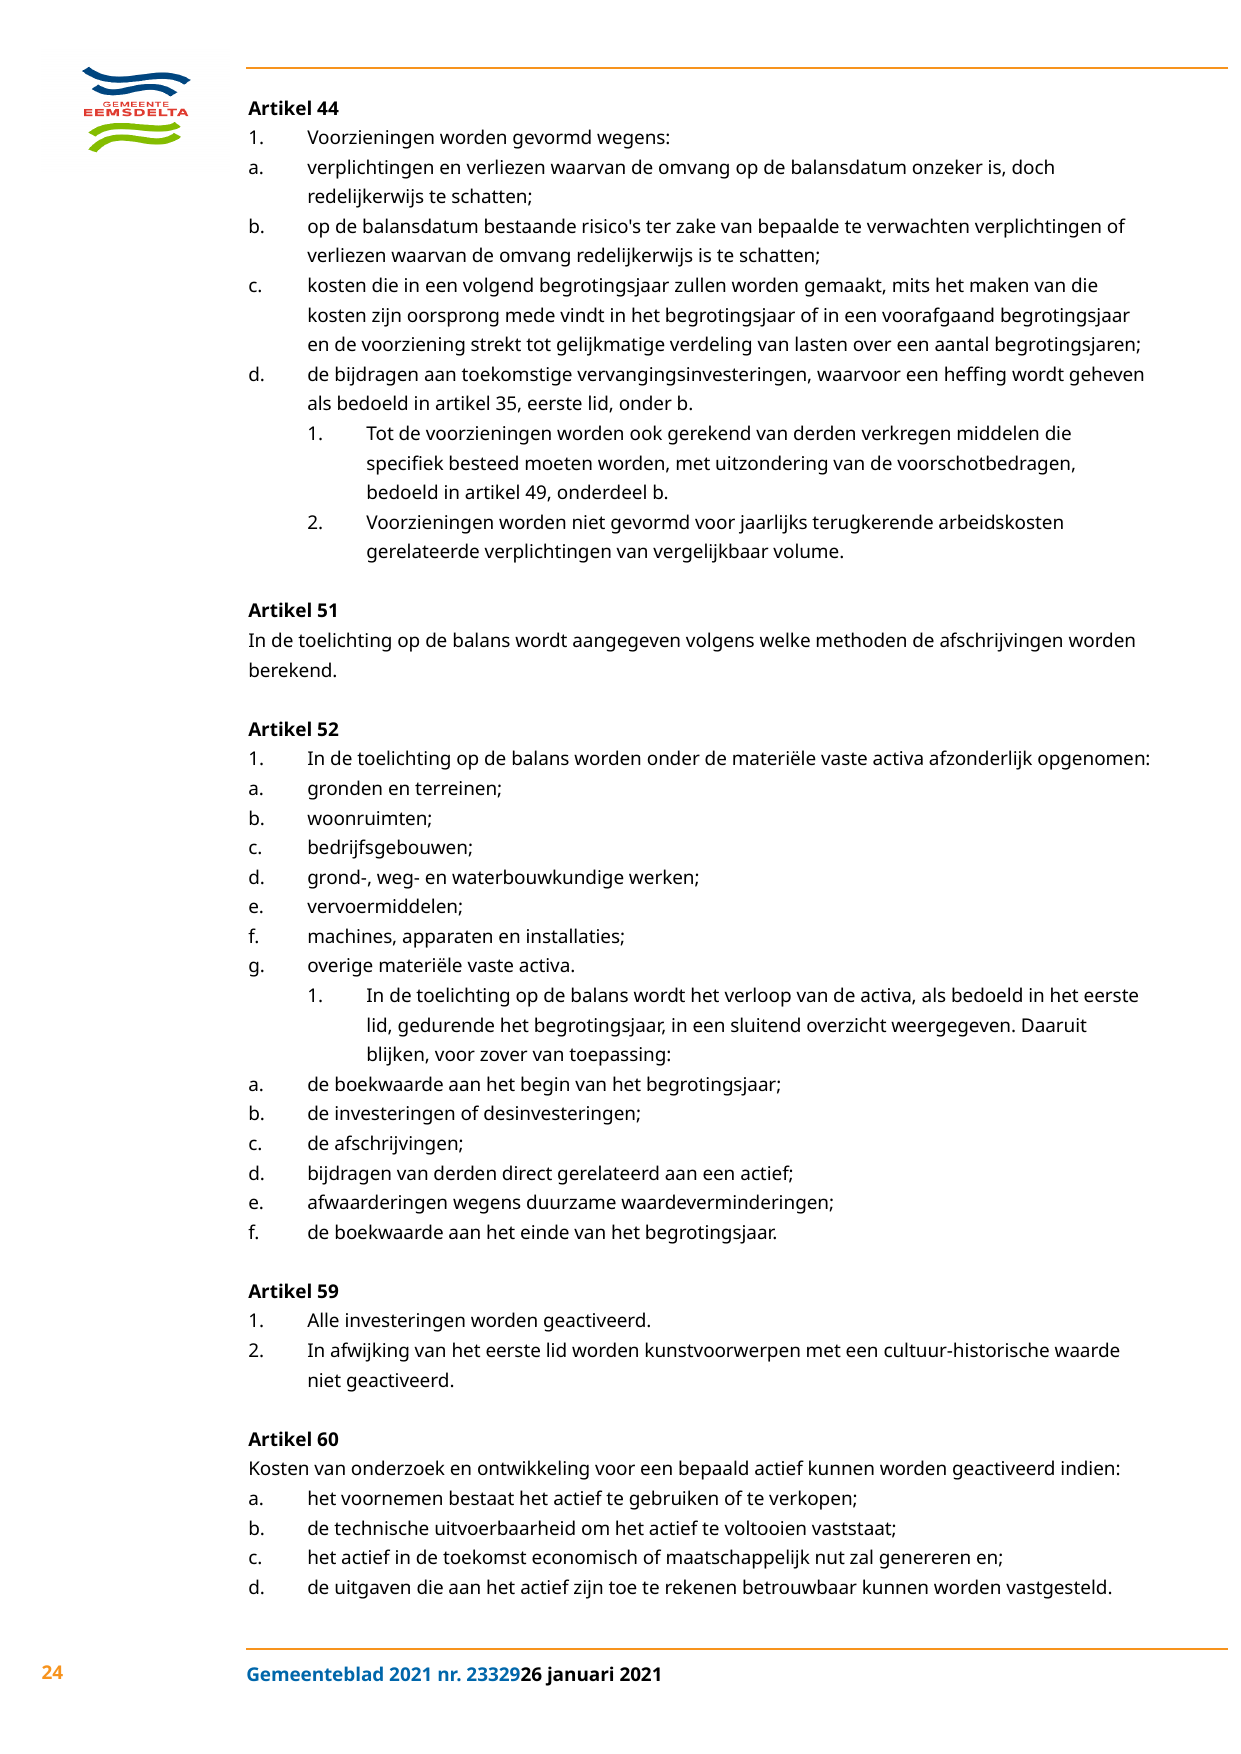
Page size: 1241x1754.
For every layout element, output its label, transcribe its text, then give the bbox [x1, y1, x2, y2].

list afwaarderingen wegens duurzame waardeverminderingen; [248, 1189, 1152, 1215]
text Artikel 60 [248, 1426, 1152, 1452]
text Artikel 59 [248, 1278, 1152, 1304]
list In de toelichting op de balans wordt het verloop van de activa, als bedoeld in het eerste lid, gedurende het begrotingsjaar, in een sluitend overzicht weergegeven. Daaruit blijken, voor zover van toepassing: [307, 982, 1152, 1067]
list vervoermiddelen; [248, 893, 1152, 919]
list de investeringen of desinvesteringen; [248, 1101, 1152, 1126]
list de afschrijvingen; [248, 1130, 1152, 1156]
list de boekwaarde aan het einde van het begrotingsjaar. [248, 1219, 1152, 1245]
text Artikel 52 [248, 716, 1152, 742]
list verplichtingen en verliezen waarvan de omvang op de balansdatum onzeker is, doch redelijkerwijs te schatten; [248, 154, 1152, 209]
list bijdragen van derden direct gerelateerd aan een actief; [248, 1160, 1152, 1186]
text Artikel 44 [248, 95, 1152, 121]
text Artikel 51 [248, 598, 1152, 623]
list het actief in de toekomst economisch of maatschappelijk nut zal genereren en; [248, 1544, 1152, 1570]
list machines, apparaten en installaties; [248, 923, 1152, 949]
list de technische uitvoerbaarheid om het actief te voltooien vaststaat; [248, 1515, 1152, 1541]
text Kosten van onderzoek en ontwikkeling voor een bepaald actief kunnen worden geactiveerd indien: [248, 1456, 1152, 1481]
list woonruimten; [248, 805, 1152, 831]
list de boekwaarde aan het begin van het begrotingsjaar; [248, 1071, 1152, 1097]
list de bijdragen aan toekomstige vervangingsinvesteringen, waarvoor een heffing wordt geheven als bedoeld in artikel 35, eerste lid, onder b. [248, 361, 1152, 416]
list op de balansdatum bestaande risico's ter zake van bepaalde te verwachten verplichtingen of verliezen waarvan de omvang redelijkerwijs is te schatten; [248, 213, 1152, 268]
list het voornemen bestaat het actief te gebruiken of te verkopen; [248, 1485, 1152, 1511]
list In afwijking van het eerste lid worden kunstvoorwerpen met een cultuur-historische waarde niet geactiveerd. [248, 1337, 1152, 1393]
list Voorzieningen worden gevormd wegens: [248, 124, 1152, 150]
list Tot de voorzieningen worden ook gerekend van derden verkregen middelen die specifiek besteed moeten worden, met uitzondering van de voorschotbedragen, bedoeld in artikel 49, onderdeel b. [307, 420, 1152, 505]
list gronden en terreinen; [248, 775, 1152, 801]
list grond-, weg- en waterbouwkundige werken; [248, 864, 1152, 890]
list bedrijfsgebouwen; [248, 834, 1152, 860]
list de uitgaven die aan het actief zijn toe te rekenen betrouwbaar kunnen worden vastgesteld. [248, 1574, 1152, 1600]
text In de toelichting op de balans wordt aangegeven volgens welke methoden de afschrijvingen worden berekend. [248, 627, 1152, 683]
list Voorzieningen worden niet gevormd voor jaarlijks terugkerende arbeidskosten gerelateerde verplichtingen van vergelijkbaar volume. [307, 509, 1152, 564]
list overige materiële vaste activa. [248, 953, 1152, 978]
list kosten die in een volgend begrotingsjaar zullen worden gemaakt, mits het maken van die kosten zijn oorsprong mede vindt in het begrotingsjaar of in een voorafgaand begrotingsjaar en de voorziening strekt tot gelijkmatige verdeling van lasten over een aantal begrotingsjaren; [248, 272, 1152, 357]
picture [41, 47, 231, 172]
list Alle investeringen worden geactiveerd. [248, 1308, 1152, 1333]
list In de toelichting op de balans worden onder de materiële vaste activa afzonderlijk opgenomen: [248, 746, 1152, 771]
